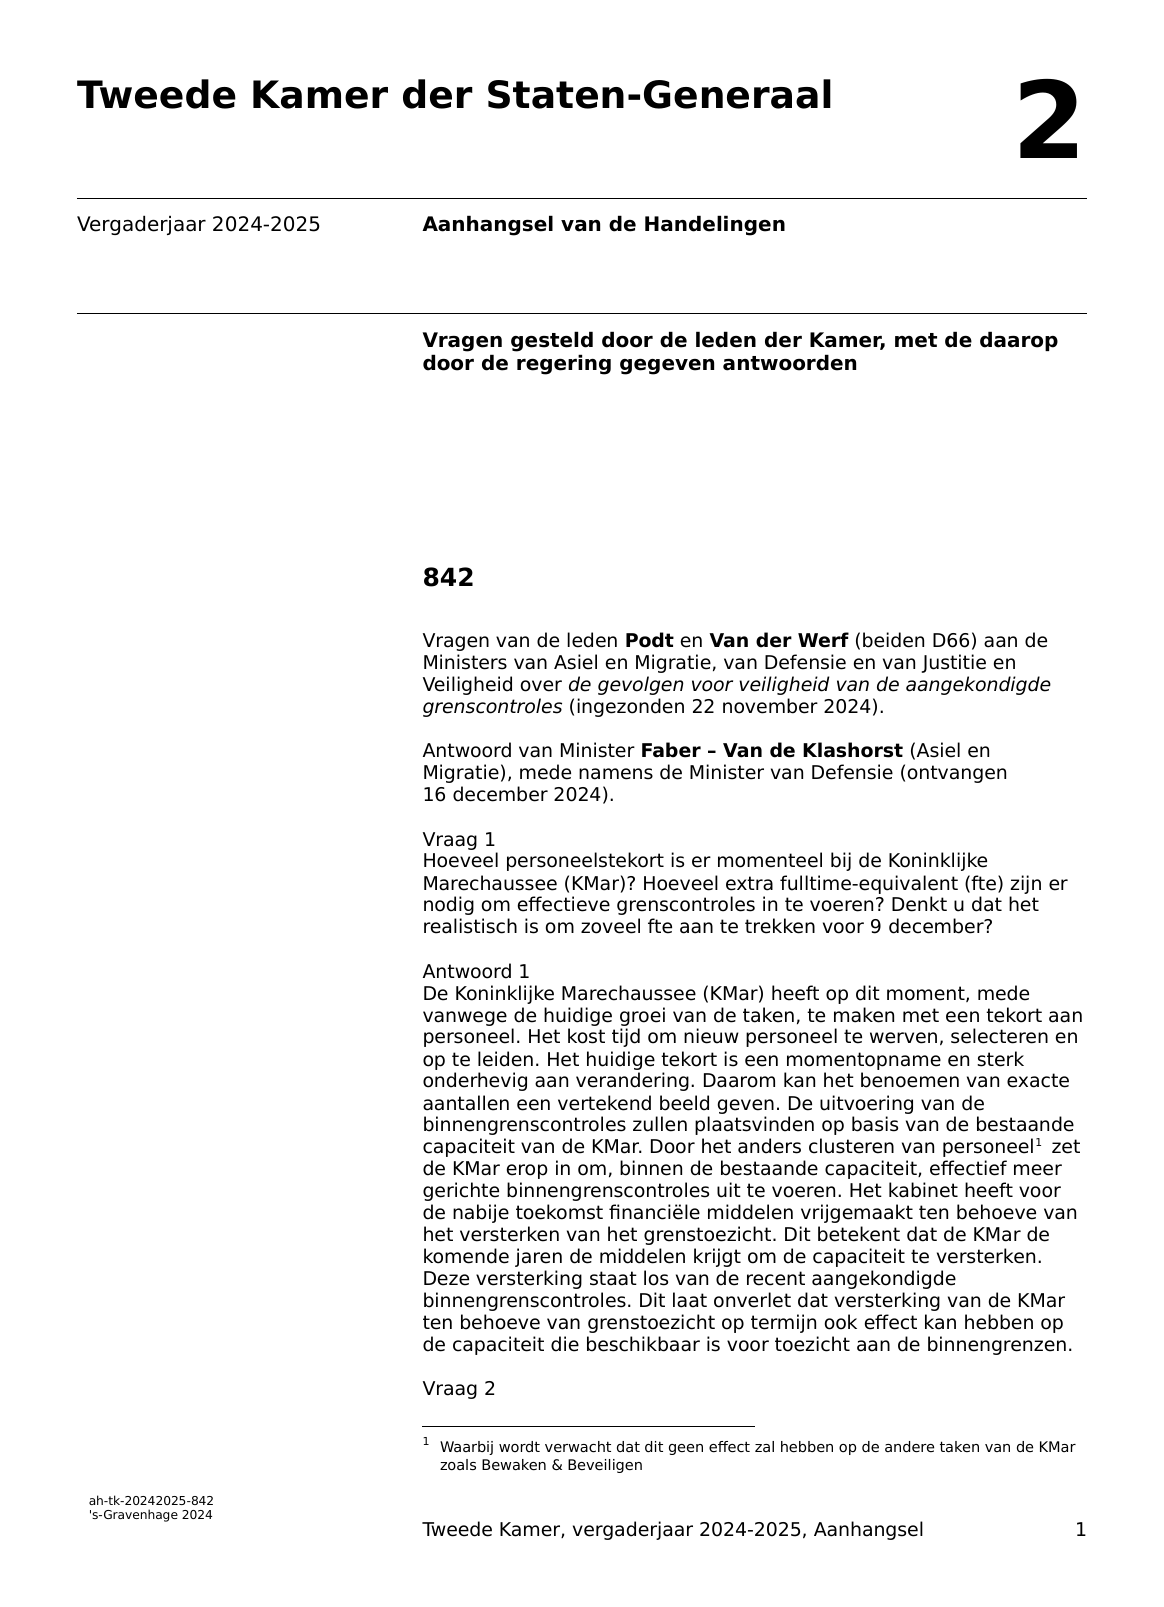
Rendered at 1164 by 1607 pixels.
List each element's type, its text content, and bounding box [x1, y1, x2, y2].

table_cell Vergaderjaar 2024-2025 [77, 199, 422, 313]
text 's-Gravenhage 2024 [88, 1508, 323, 1522]
text Antwoord van Minister Faber – Van de Klashorst (Asiel en Migratie), mede namens de Minister van Defensie (ontvangen 16 december 2024). [422, 740, 1087, 806]
table_cell Aanhangsel van de Handelingen [422, 199, 1087, 313]
text Antwoord 1 [422, 961, 1087, 982]
text Waarbij wordt verwacht dat dit geen effect zal hebben op de andere taken van de KMar zoals Bewaken & Beveiligen [422, 1435, 1087, 1474]
text Hoeveel personeelstekort is er momenteel bij de Koninklijke Marechaussee (KMar)? Hoeveel extra fulltime-equivalent (fte) zijn er nodig om effectieve grenscontroles in te voeren? Denkt u dat het realistisch is om zoveel fte aan te trekken voor 9 december? [422, 850, 1087, 938]
table_cell Vragen gesteld door de leden der Kamer, met de daarop door de regering gegeven antwoorden [422, 314, 1087, 375]
text 842 [422, 563, 1087, 592]
text Vraag 2 [422, 1378, 1087, 1400]
table_header 2 [886, 59, 1087, 198]
table_cell [77, 314, 422, 375]
text Vraag 1 [422, 828, 1087, 850]
text ah-tk-20242025-842 [88, 1494, 323, 1508]
text Vragen van de leden Podt en Van der Werf (beiden D66) aan de Ministers van Asiel en Migratie, van Defensie en van Justitie en Veiligheid over de gevolgen voor veiligheid van de aangekondigde grenscontroles (ingezonden 22 november 2024). [422, 630, 1087, 718]
table_header Tweede Kamer der Staten-Generaal [77, 59, 886, 198]
text De Koninklijke Marechaussee (KMar) heeft op dit moment, mede vanwege de huidige groei van de taken, te maken met een tekort aan personeel. Het kost tijd om nieuw personeel te werven, selecteren en op te leiden. Het huidige tekort is een momentopname en sterk onderhevig aan verandering. Daarom kan het benoemen van exacte aantallen een vertekend beeld geven. De uitvoering van de binnengrenscontroles zullen plaatsvinden op basis van de bestaande capaciteit van de KMar. Door het anders clusteren van personeel zet de KMar erop in om, binnen de bestaande capaciteit, effectief meer gerichte binnengrenscontroles uit te voeren. Het kabinet heeft voor de nabije toekomst financiële middelen vrijgemaakt ten behoeve van het versterken van het grenstoezicht. Dit betekent dat de KMar de komende jaren de middelen krijgt om de capaciteit te versterken. Deze versterking staat los van de recent aangekondigde binnengrenscontroles. Dit laat onverlet dat versterking van de KMar ten behoeve van grenstoezicht op termijn ook effect kan hebben op de capaciteit die beschikbaar is voor toezicht aan de binnengrenzen. [422, 982, 1087, 1356]
